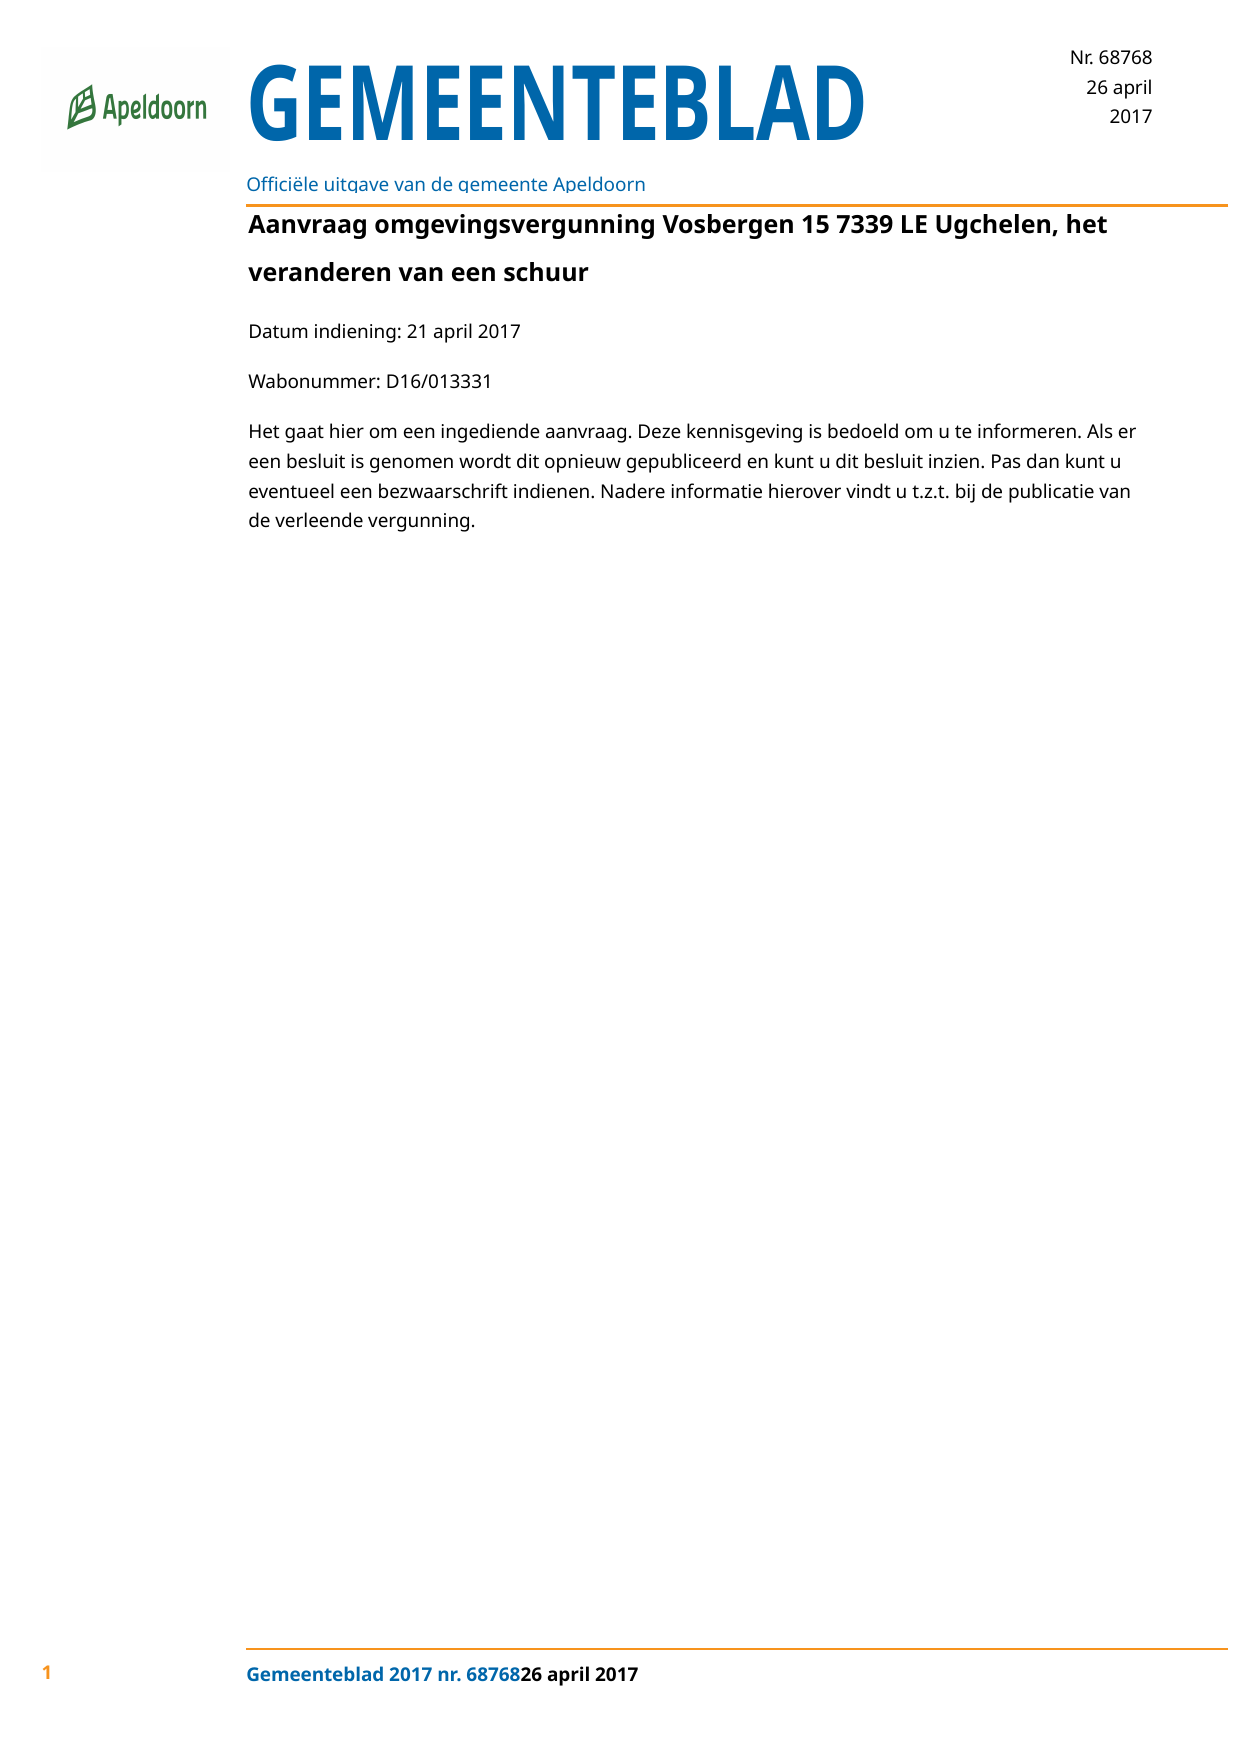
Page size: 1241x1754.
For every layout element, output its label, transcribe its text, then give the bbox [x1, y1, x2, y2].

text Wabonummer: D16/013331 [248, 368, 1152, 394]
picture [41, 47, 231, 172]
text Aanvraag omgevingsvergunning Vosbergen 15 7339 LE Ugchelen, het veranderen van een schuur [248, 207, 1152, 288]
text Het gaat hier om een ingediende aanvraag. Deze kennisgeving is bedoeld om u te informeren. Als er een besluit is genomen wordt dit opnieuw gepubliceerd en kunt u dit besluit inzien. Pas dan kunt u eventueel een bezwaarschrift indienen. Nadere informatie hierover vindt u t.z.t. bij de publicatie van de verleende vergunning. [248, 419, 1152, 533]
text Datum indiening: 21 april 2017 [248, 318, 1152, 344]
